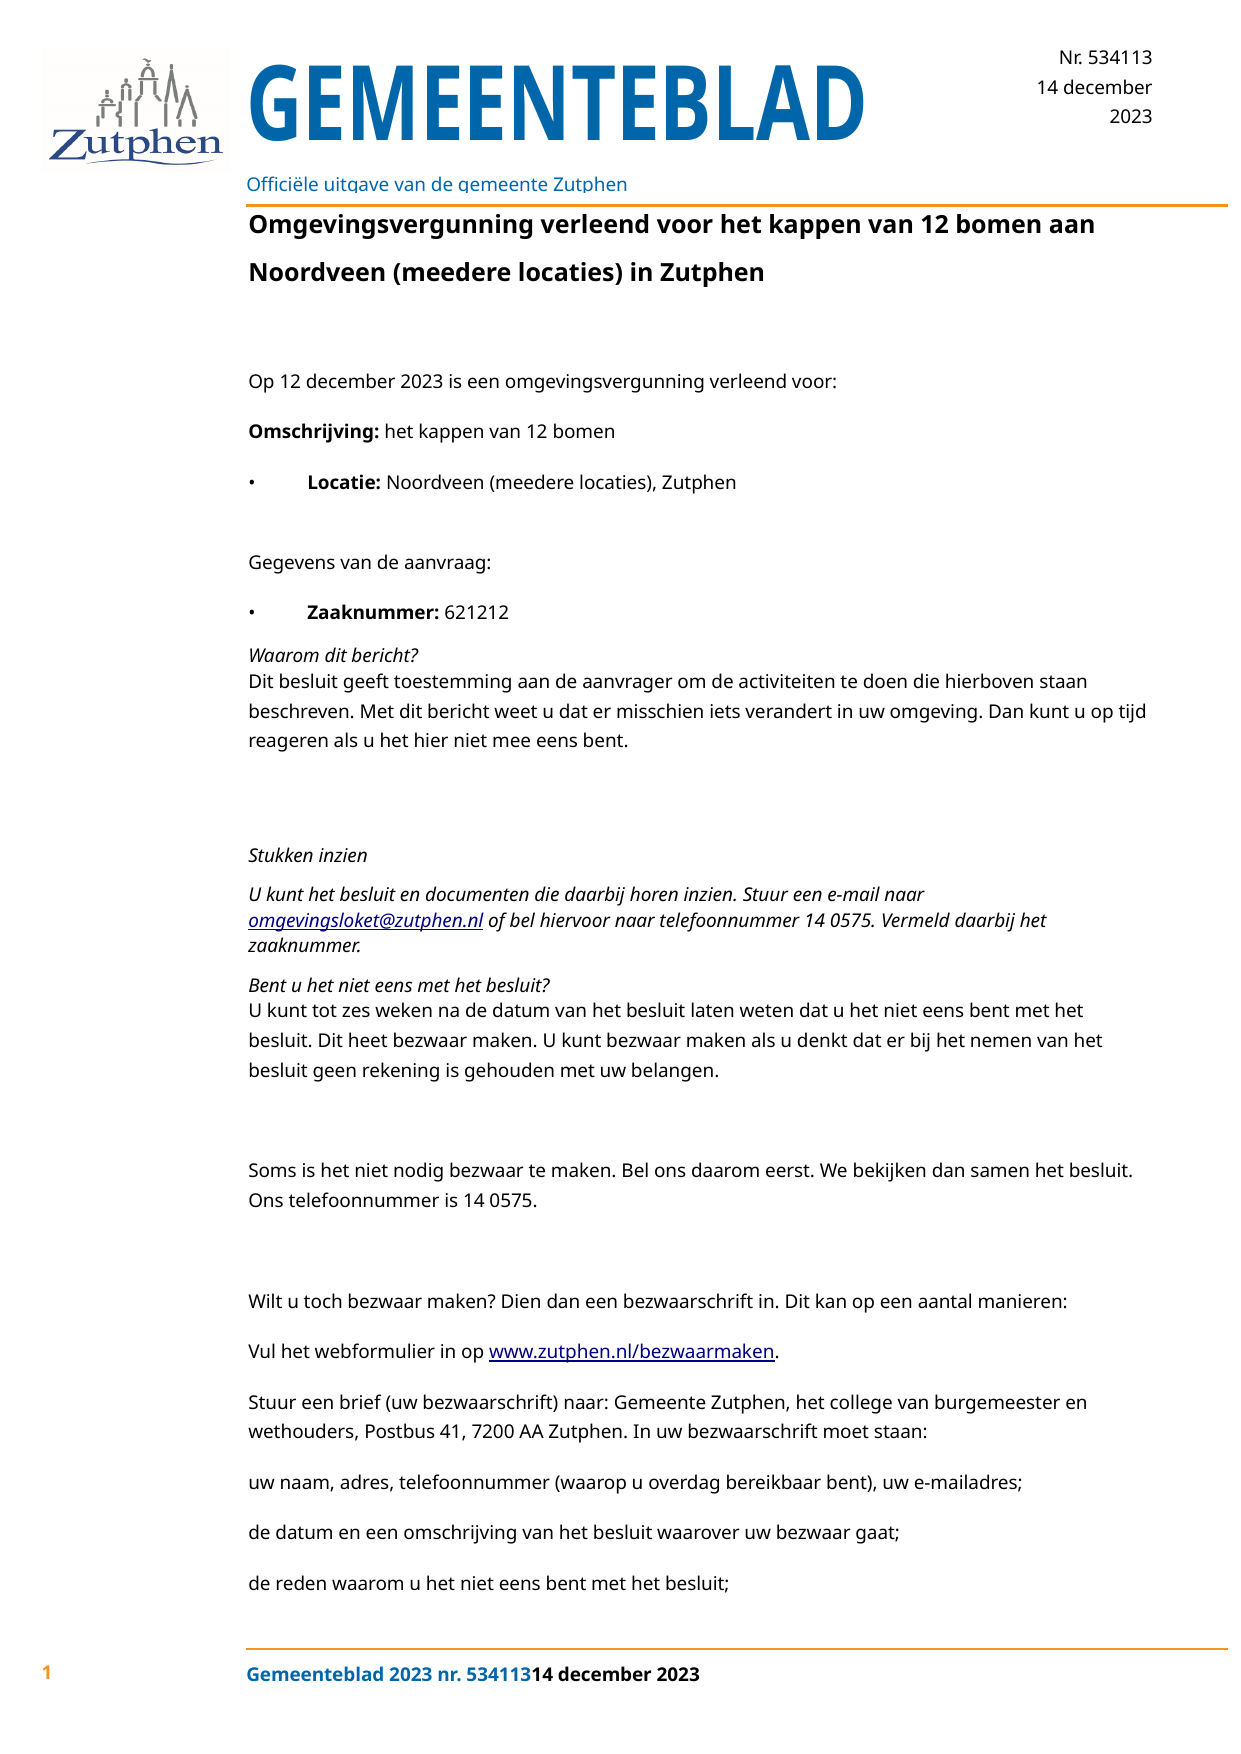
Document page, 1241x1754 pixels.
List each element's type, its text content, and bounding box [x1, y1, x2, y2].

text uw naam, adres, telefoonnummer (waarop u overdag bereikbaar bent), uw e-mailadres; [248, 1469, 1152, 1495]
list Locatie: Noordveen (meedere locaties), Zutphen [248, 469, 1152, 495]
text U kunt het besluit en documenten die daarbij horen inzien. Stuur een e-mail naar omgevingsloket@zutphen.nl of bel hiervoor naar telefoonnummer 14 0575. Vermeld daarbij het zaaknummer. [248, 881, 1152, 958]
text Vul het webformulier in op www.zutphen.nl/bezwaarmaken. [248, 1338, 1152, 1364]
list Zaaknummer: 621212 [248, 599, 1152, 625]
text Bent u het niet eens met het besluit? [248, 972, 1152, 998]
picture [41, 47, 231, 172]
text de datum en een omschrijving van het besluit waarover uw bezwaar gaat; [248, 1519, 1152, 1545]
text Op 12 december 2023 is een omgevingsvergunning verleend voor: [248, 368, 1152, 394]
text Waarom dit bericht? [248, 643, 1152, 668]
text U kunt tot zes weken na de datum van het besluit laten weten dat u het niet eens bent met het besluit. Dit heet bezwaar maken. U kunt bezwaar maken als u denkt dat er bij het nemen van het besluit geen rekening is gehouden met uw belangen. [248, 998, 1152, 1083]
text Omschrijving: het kappen van 12 bomen [248, 419, 1152, 444]
text Stuur een brief (uw bezwaarschrift) naar: Gemeente Zutphen, het college van burgemeester en wethouders, Postbus 41, 7200 AA Zutphen. In uw bezwaarschrift moet staan: [248, 1389, 1152, 1444]
text de reden waarom u het niet eens bent met het besluit; [248, 1570, 1152, 1596]
text Soms is het niet nodig bezwaar te maken. Bel ons daarom eerst. We bekijken dan samen het besluit. Ons telefoonnummer is 14 0575. [248, 1158, 1152, 1213]
text Dit besluit geeft toestemming aan de aanvrager om de activiteiten te doen die hierboven staan beschreven. Met dit bericht weet u dat er misschien iets verandert in uw omgeving. Dan kunt u op tijd reageren als u het hier niet mee eens bent. [248, 668, 1152, 753]
text Stukken inzien [248, 842, 1152, 868]
text Omgevingsvergunning verleend voor het kappen van 12 bomen aan Noordveen (meedere locaties) in Zutphen [248, 207, 1152, 288]
text Wilt u toch bezwaar maken? Dien dan een bezwaarschrift in. Dit kan op een aantal manieren: [248, 1288, 1152, 1314]
text Gegevens van de aanvraag: [248, 549, 1152, 575]
